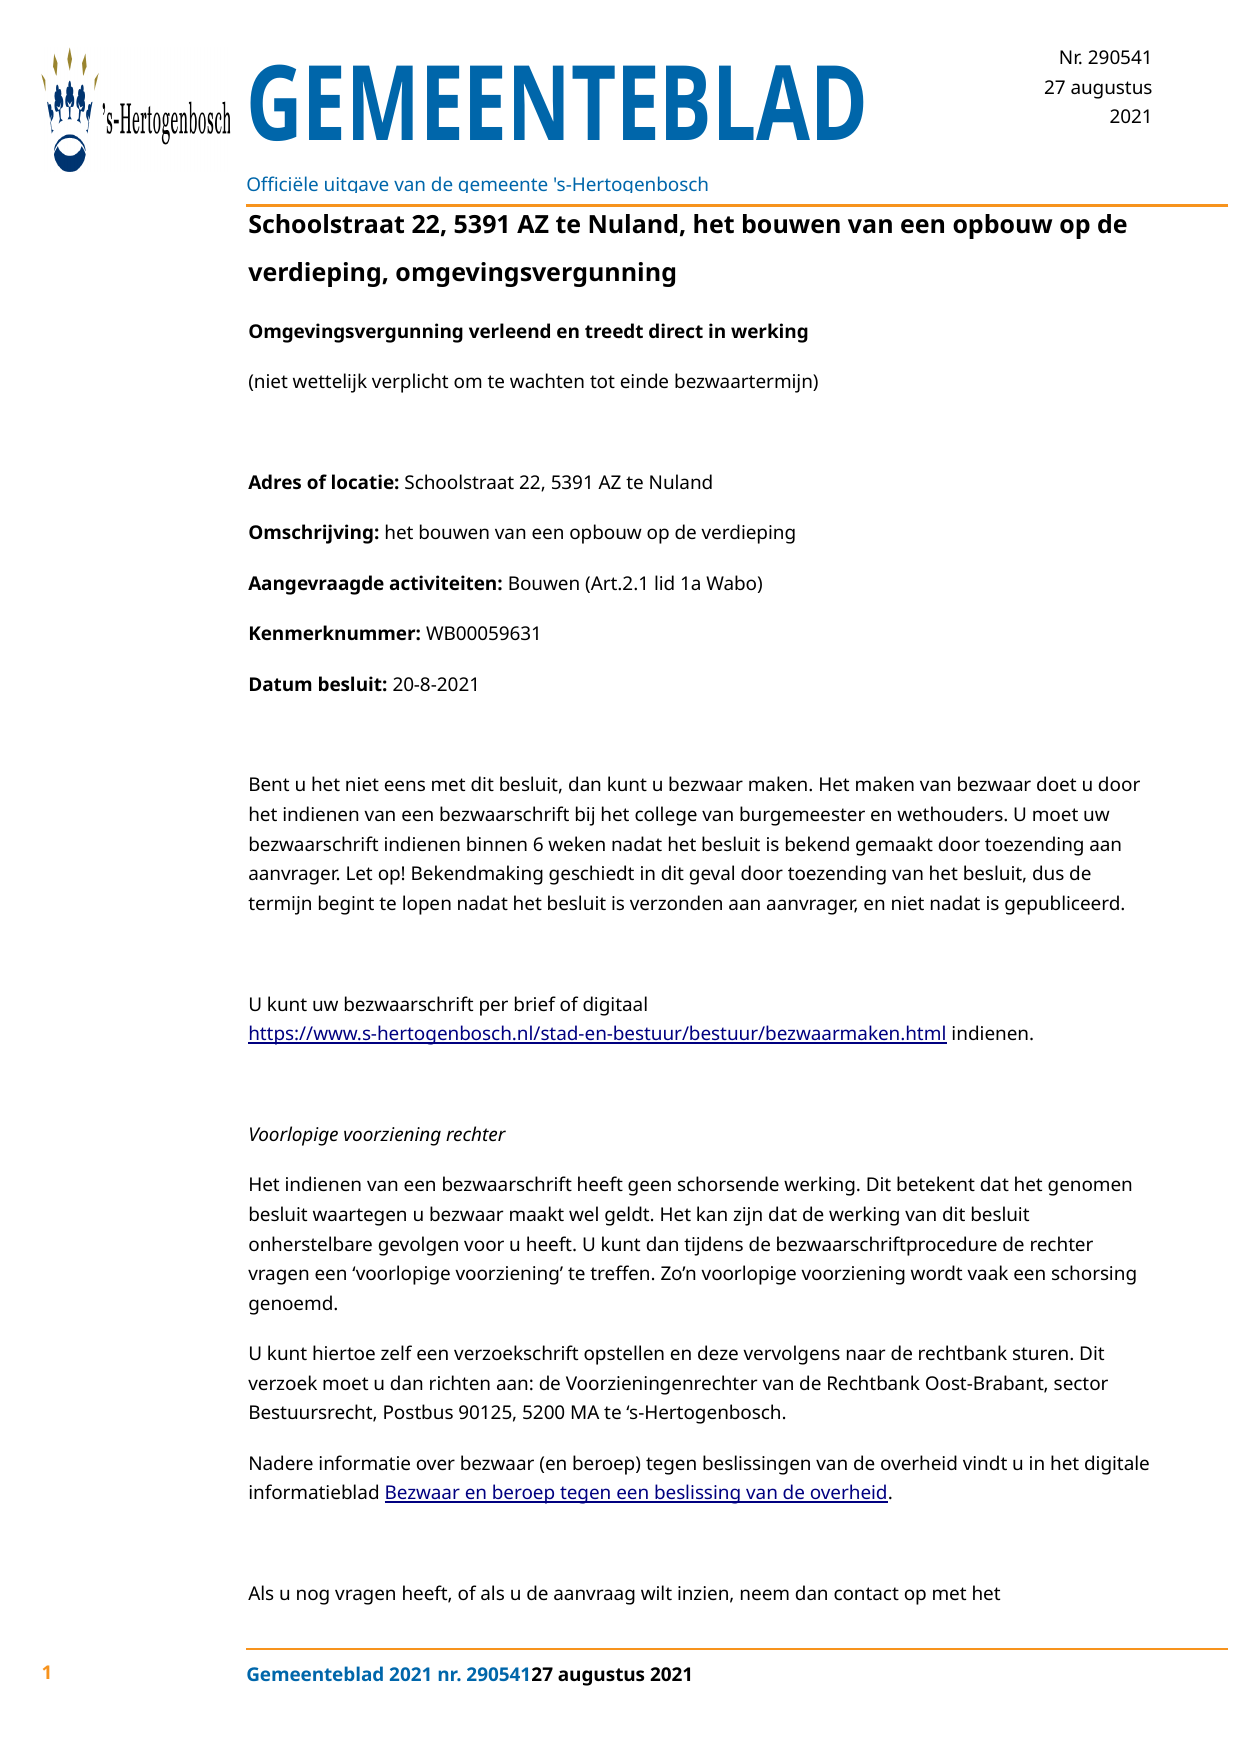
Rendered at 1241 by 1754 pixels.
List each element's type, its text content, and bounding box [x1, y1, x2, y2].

picture [41, 47, 231, 172]
text Het indienen van een bezwaarschrift heeft geen schorsende werking. Dit betekent dat het genomen besluit waartegen u bezwaar maakt wel geldt. Het kan zijn dat de werking van dit besluit onherstelbare gevolgen voor u heeft. U kunt dan tijdens de bezwaarschriftprocedure de rechter vragen een ‘voorlopige voorziening’ te treffen. Zo’n voorlopige voorziening wordt vaak een schorsing genoemd. [248, 1172, 1152, 1316]
text Kenmerknummer: WB00059631 [248, 620, 1152, 646]
text Datum besluit: 20-8-2021 [248, 671, 1152, 697]
text (niet wettelijk verplicht om te wachten tot einde bezwaartermijn) [248, 368, 1152, 394]
text Voorlopige voorziening rechter [248, 1121, 1152, 1147]
text U kunt hiertoe zelf een verzoekschrift opstellen en deze vervolgens naar de rechtbank sturen. Dit verzoek moet u dan richten aan: de Voorzieningenrechter van de Rechtbank Oost-Brabant, sector Bestuursrecht, Postbus 90125, 5200 MA te ‘s-Hertogenbosch. [248, 1340, 1152, 1425]
text Als u nog vragen heeft, of als u de aanvraag wilt inzien, neem dan contact op met het [248, 1580, 1152, 1606]
text Schoolstraat 22, 5391 AZ te Nuland, het bouwen van een opbouw op de verdieping, omgevingsvergunning [248, 207, 1152, 288]
text Omschrijving: het bouwen van een opbouw op de verdieping [248, 519, 1152, 545]
text Nadere informatie over bezwaar (en beroep) tegen beslissingen van de overheid vindt u in het digitale informatieblad Bezwaar en beroep tegen een beslissing van de overheid. [248, 1450, 1152, 1505]
text Omgevingsvergunning verleend en treedt direct in werking [248, 318, 1152, 344]
text Adres of locatie: Schoolstraat 22, 5391 AZ te Nuland [248, 469, 1152, 495]
text Bent u het niet eens met dit besluit, dan kunt u bezwaar maken. Het maken van bezwaar doet u door het indienen van een bezwaarschrift bij het college van burgemeester en wethouders. U moet uw bezwaarschrift indienen binnen 6 weken nadat het besluit is bekend gemaakt door toezending aan aanvrager. Let op! Bekendmaking geschiedt in dit geval door toezending van het besluit, dus de termijn begint te lopen nadat het besluit is verzonden aan aanvrager, en niet nadat is gepubliceerd. [248, 772, 1152, 916]
text Aangevraagde activiteiten: Bouwen (Art.2.1 lid 1a Wabo) [248, 570, 1152, 596]
text U kunt uw bezwaarschrift per brief of digitaal https://www.s-hertogenbosch.nl/stad-en-bestuur/bestuur/bezwaarmaken.html indienen. [248, 991, 1152, 1046]
